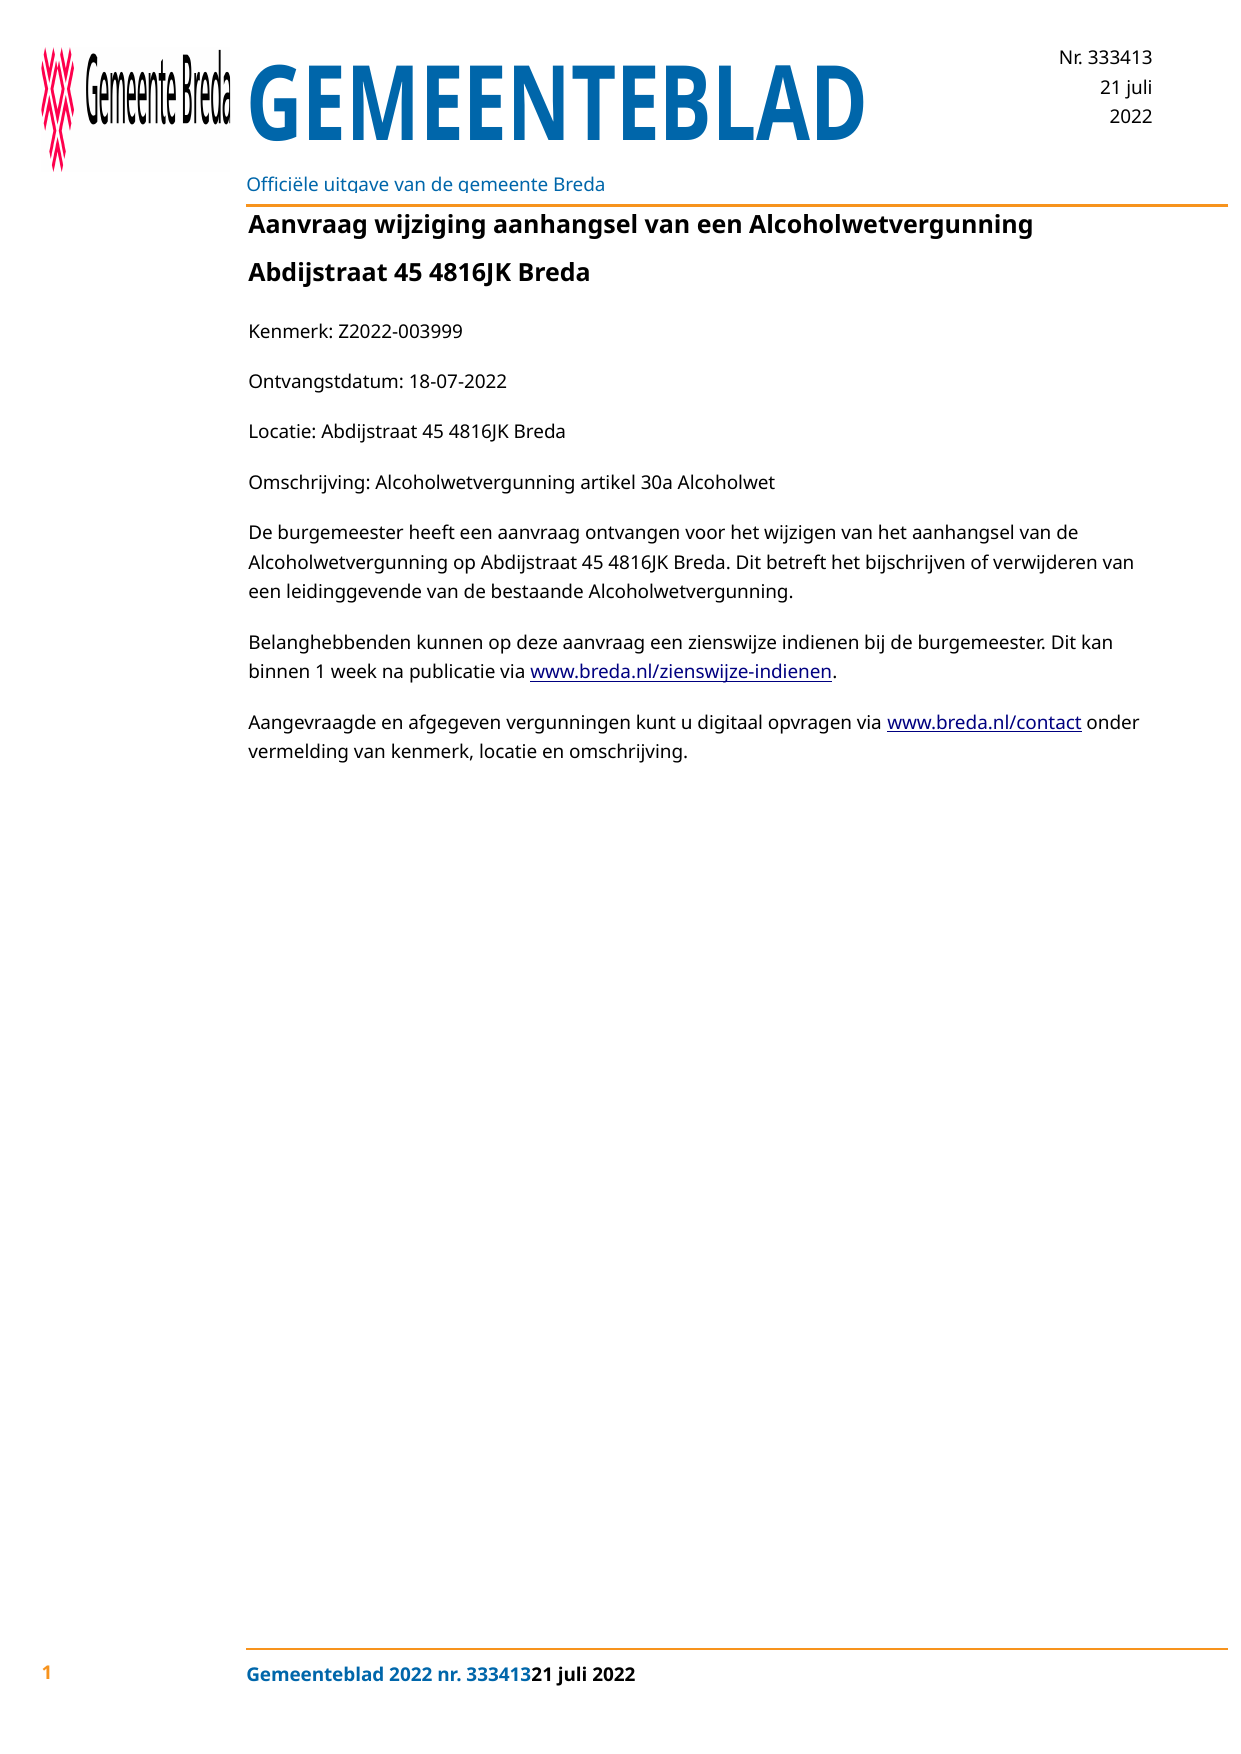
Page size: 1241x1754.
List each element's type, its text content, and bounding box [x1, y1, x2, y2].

picture [41, 47, 231, 172]
text Aanvraag wijziging aanhangsel van een Alcoholwetvergunning Abdijstraat 45 4816JK Breda [248, 207, 1152, 288]
text Ontvangstdatum: 18-07-2022 [248, 368, 1152, 394]
text Belanghebbenden kunnen op deze aanvraag een zienswijze indienen bij de burgemeester. Dit kan binnen 1 week na publicatie via www.breda.nl/zienswijze-indienen. [248, 629, 1152, 684]
text De burgemeester heeft een aanvraag ontvangen voor het wijzigen van het aanhangsel van de Alcoholwetvergunning op Abdijstraat 45 4816JK Breda. Dit betreft het bijschrijven of verwijderen van een leidinggevende van de bestaande Alcoholwetvergunning. [248, 519, 1152, 604]
text Omschrijving: Alcoholwetvergunning artikel 30a Alcoholwet [248, 469, 1152, 495]
text Locatie: Abdijstraat 45 4816JK Breda [248, 419, 1152, 444]
text Aangevraagde en afgegeven vergunningen kunt u digitaal opvragen via www.breda.nl/contact onder vermelding van kenmerk, locatie en omschrijving. [248, 709, 1152, 764]
text Kenmerk: Z2022-003999 [248, 318, 1152, 344]
